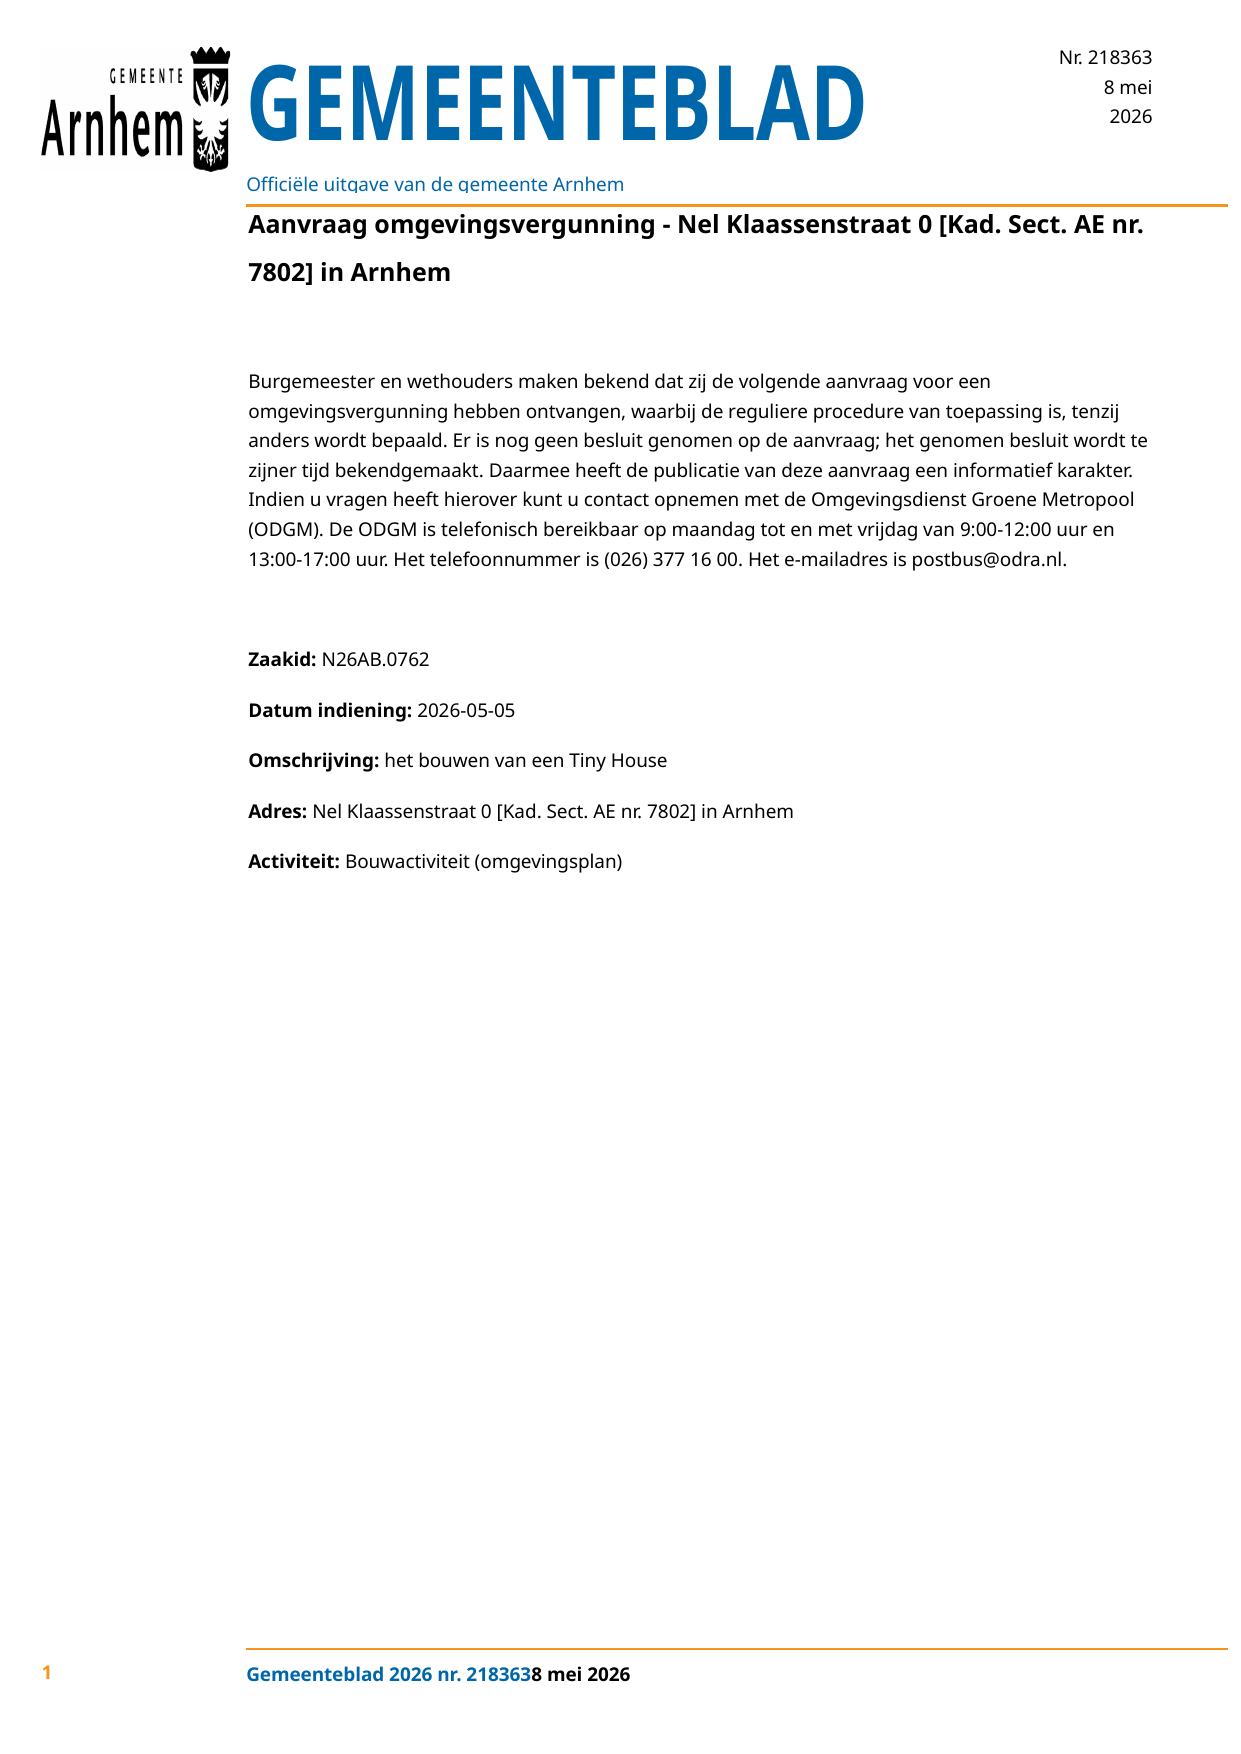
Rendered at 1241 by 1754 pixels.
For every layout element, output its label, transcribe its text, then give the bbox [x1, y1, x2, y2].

text Burgemeester en wethouders maken bekend dat zij de volgende aanvraag voor een omgevingsvergunning hebben ontvangen, waarbij de reguliere procedure van toepassing is, tenzij anders wordt bepaald. Er is nog geen besluit genomen op de aanvraag; het genomen besluit wordt te zijner tijd bekendgemaakt. Daarmee heeft de publicatie van deze aanvraag een informatief karakter. Indien u vragen heeft hierover kunt u contact opnemen met de Omgevingsdienst Groene Metropool (ODGM). De ODGM is telefonisch bereikbaar op maandag tot en met vrijdag van 9:00-12:00 uur en 13:00-17:00 uur. Het telefoonnummer is (026) 377 16 00. Het e-mailadres is postbus@odra.nl. [248, 368, 1152, 572]
text Adres: Nel Klaassenstraat 0 [Kad. Sect. AE nr. 7802] in Arnhem [248, 798, 1152, 824]
text Zaakid: N26AB.0762 [248, 647, 1152, 672]
text Datum indiening: 2026-05-05 [248, 697, 1152, 723]
text Aanvraag omgevingsvergunning - Nel Klaassenstraat 0 [Kad. Sect. AE nr. 7802] in Arnhem [248, 207, 1152, 288]
text Activiteit: Bouwactiviteit (omgevingsplan) [248, 848, 1152, 874]
text Omschrijving: het bouwen van een Tiny House [248, 747, 1152, 773]
picture [41, 47, 231, 172]
